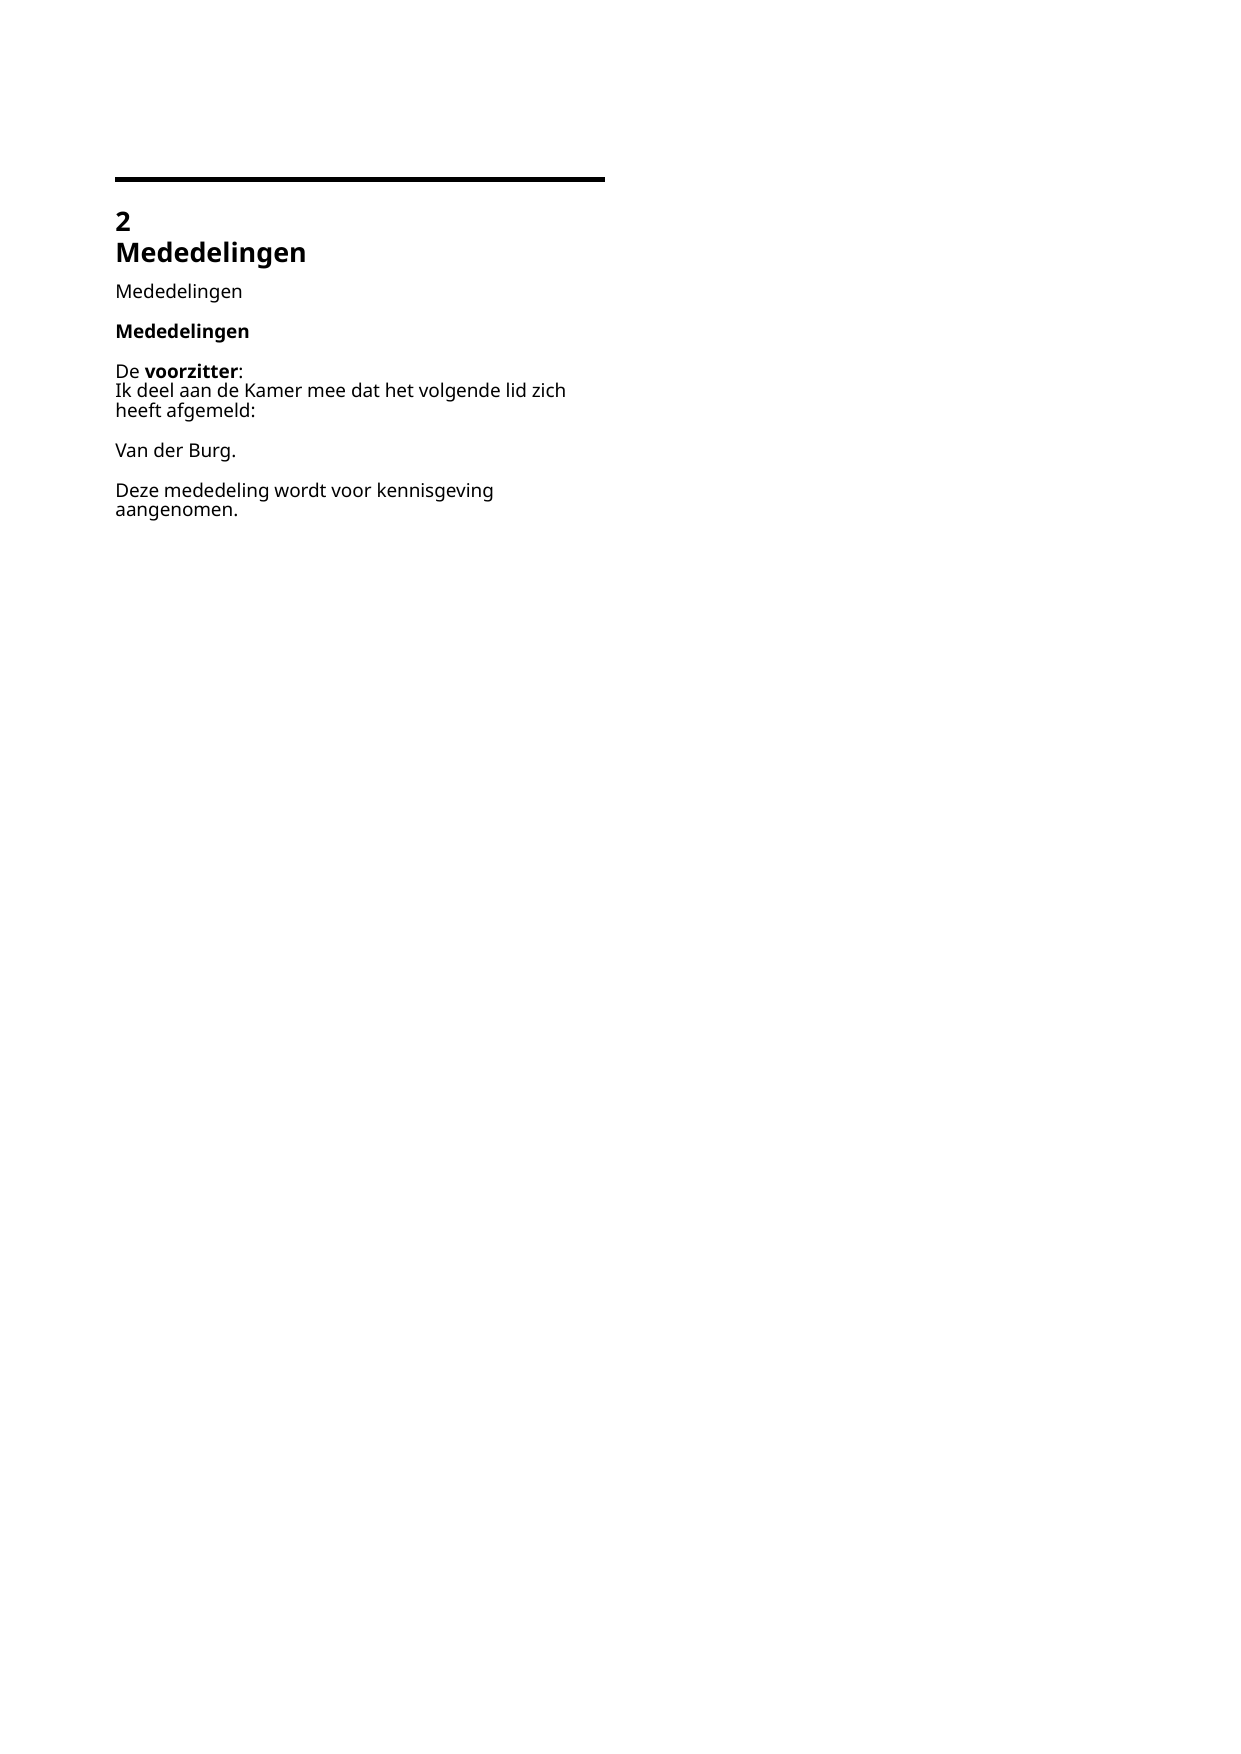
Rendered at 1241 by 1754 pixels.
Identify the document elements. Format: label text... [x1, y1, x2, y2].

text Mededelingen [115, 283, 605, 302]
text 2 [115, 203, 605, 239]
text Mededelingen [115, 239, 605, 283]
text De voorzitter: [115, 363, 605, 382]
text Van der Burg. [115, 442, 605, 461]
text Mededelingen [115, 323, 605, 342]
text Deze mededeling wordt voor kennisgeving aangenomen. [115, 482, 605, 520]
text Ik deel aan de Kamer mee dat het volgende lid zich heeft afgemeld: [115, 382, 605, 421]
